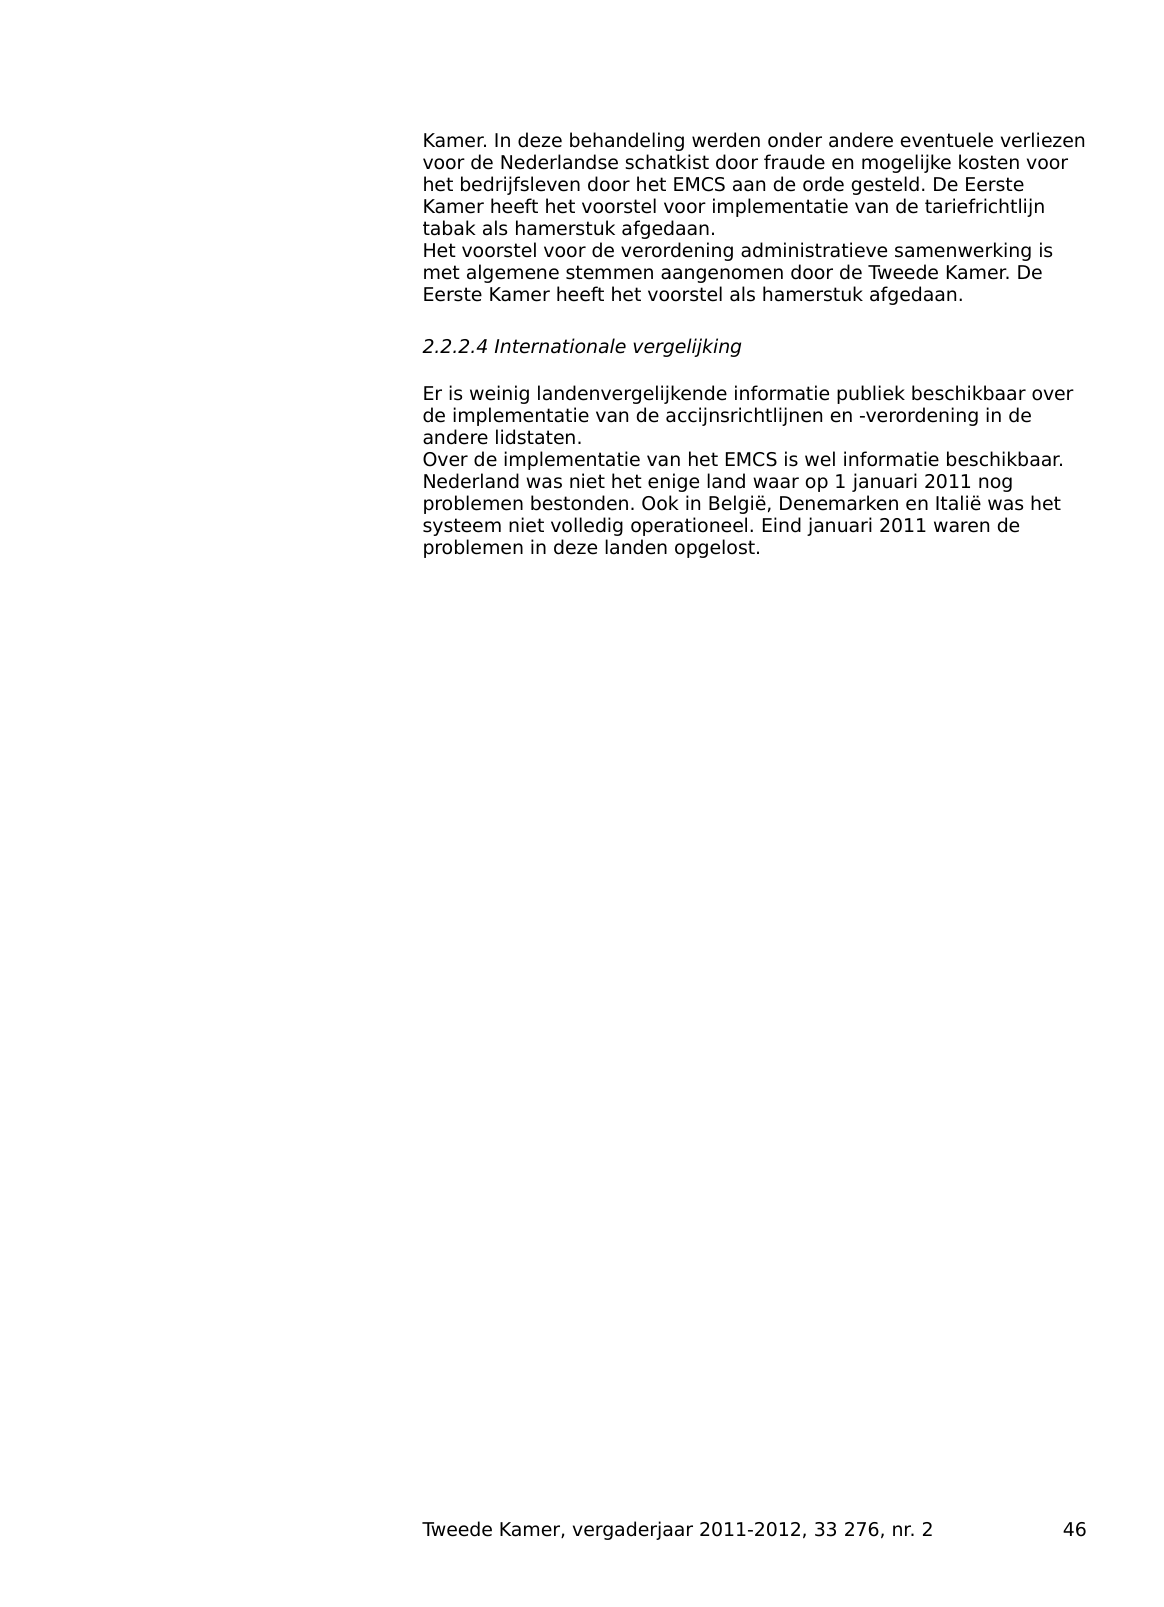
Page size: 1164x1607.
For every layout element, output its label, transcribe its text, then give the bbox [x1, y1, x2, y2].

text Kamer. In deze behandeling werden onder andere eventuele verliezen voor de Nederlandse schatkist door fraude en mogelijke kosten voor het bedrijfsleven door het EMCS aan de orde gesteld. De Eerste Kamer heeft het voorstel voor implementatie van de tariefrichtlijn tabak als hamerstuk afgedaan. [422, 130, 1087, 240]
text Over de implementatie van het EMCS is wel informatie beschikbaar. [422, 449, 1087, 471]
text Het voorstel voor de verordening administratieve samenwerking is met algemene stemmen aangenomen door de Tweede Kamer. De Eerste Kamer heeft het voorstel als hamerstuk afgedaan. [422, 240, 1087, 306]
text Nederland was niet het enige land waar op 1 januari 2011 nog problemen bestonden. Ook in België, Denemarken en Italië was het systeem niet volledig operationeel. Eind januari 2011 waren de problemen in deze landen opgelost. [422, 471, 1087, 558]
subtitle 2.2.2.4 Internationale vergelijking [422, 336, 1087, 358]
text Er is weinig landenvergelijkende informatie publiek beschikbaar over de implementatie van de accijnsrichtlijnen en -verordening in de andere lidstaten. [422, 383, 1087, 449]
